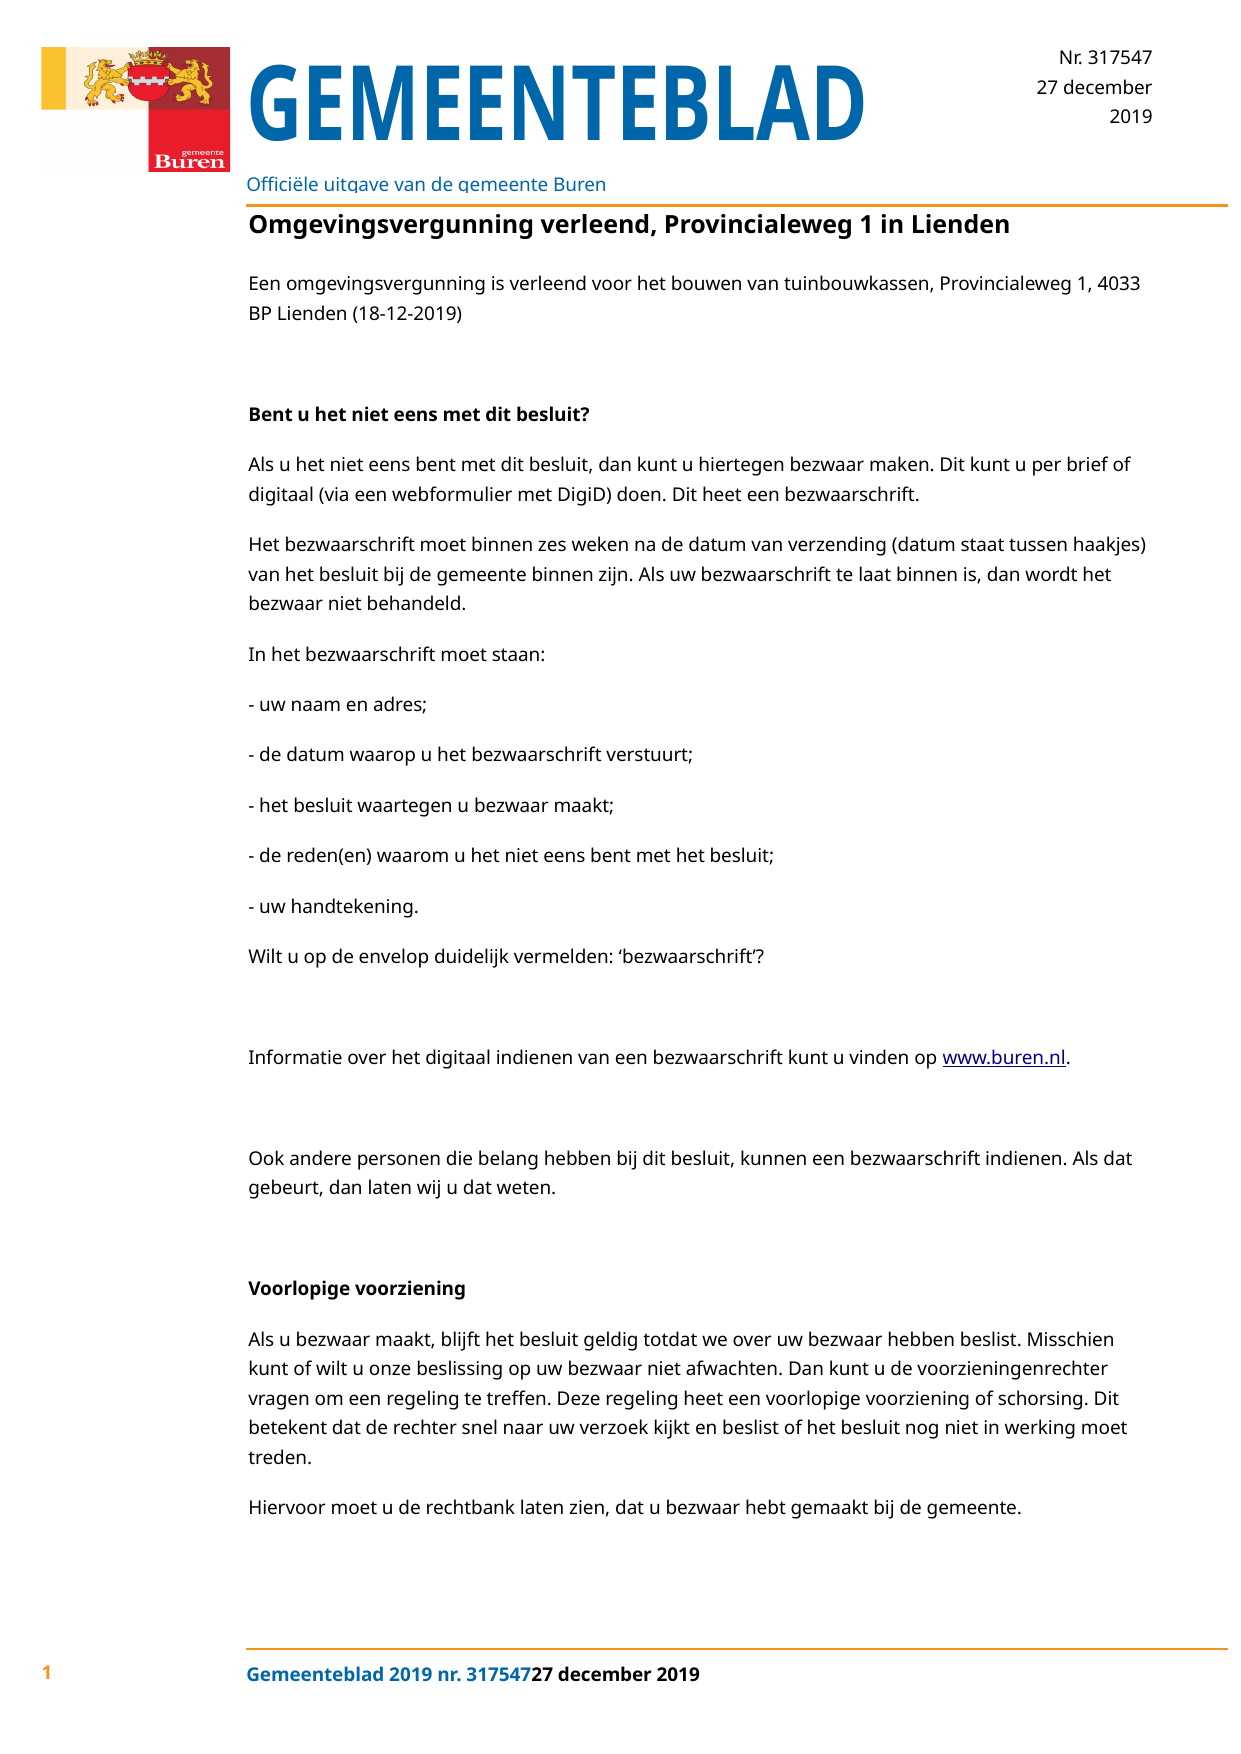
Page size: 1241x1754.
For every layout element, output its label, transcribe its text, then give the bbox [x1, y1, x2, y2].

text Voorlopige voorziening [248, 1275, 1152, 1301]
text In het bezwaarschrift moet staan: [248, 641, 1152, 666]
text Als u het niet eens bent met dit besluit, dan kunt u hiertegen bezwaar maken. Dit kunt u per brief of digitaal (via een webformulier met DigiD) doen. Dit heet een bezwaarschrift. [248, 451, 1152, 506]
text Bent u het niet eens met dit besluit? [248, 401, 1152, 426]
text - uw handtekening. [248, 893, 1152, 918]
text - de datum waarop u het bezwaarschrift verstuurt; [248, 742, 1152, 767]
text Wilt u op de envelop duidelijk vermelden: ‘bezwaarschrift’? [248, 943, 1152, 969]
text Een omgevingsvergunning is verleend voor het bouwen van tuinbouwkassen, Provincialeweg 1, 4033 BP Lienden (18-12-2019) [248, 270, 1152, 326]
text Het bezwaarschrift moet binnen zes weken na de datum van verzending (datum staat tussen haakjes) van het besluit bij de gemeente binnen zijn. Als uw bezwaarschrift te laat binnen is, dan wordt het bezwaar niet behandeld. [248, 531, 1152, 616]
text - de reden(en) waarom u het niet eens bent met het besluit; [248, 842, 1152, 868]
text Hiervoor moet u de rechtbank laten zien, dat u bezwaar hebt gemaakt bij de gemeente. [248, 1494, 1152, 1520]
text Informatie over het digitaal indienen van een bezwaarschrift kunt u vinden op www.buren.nl. [248, 1044, 1152, 1070]
picture [41, 47, 231, 172]
text - het besluit waartegen u bezwaar maakt; [248, 792, 1152, 818]
text Omgevingsvergunning verleend, Provincialeweg 1 in Lienden [248, 207, 1152, 241]
text Ook andere personen die belang hebben bij dit besluit, kunnen een bezwaarschrift indienen. Als dat gebeurt, dan laten wij u dat weten. [248, 1145, 1152, 1200]
text - uw naam en adres; [248, 691, 1152, 717]
text Als u bezwaar maakt, blijft het besluit geldig totdat we over uw bezwaar hebben beslist. Misschien kunt of wilt u onze beslissing op uw bezwaar niet afwachten. Dan kunt u de voorzieningenrechter vragen om een regeling te treffen. Deze regeling heet een voorlopige voorziening of schorsing. Dit betekent dat de rechter snel naar uw verzoek kijkt en beslist of het besluit nog niet in werking moet treden. [248, 1326, 1152, 1470]
